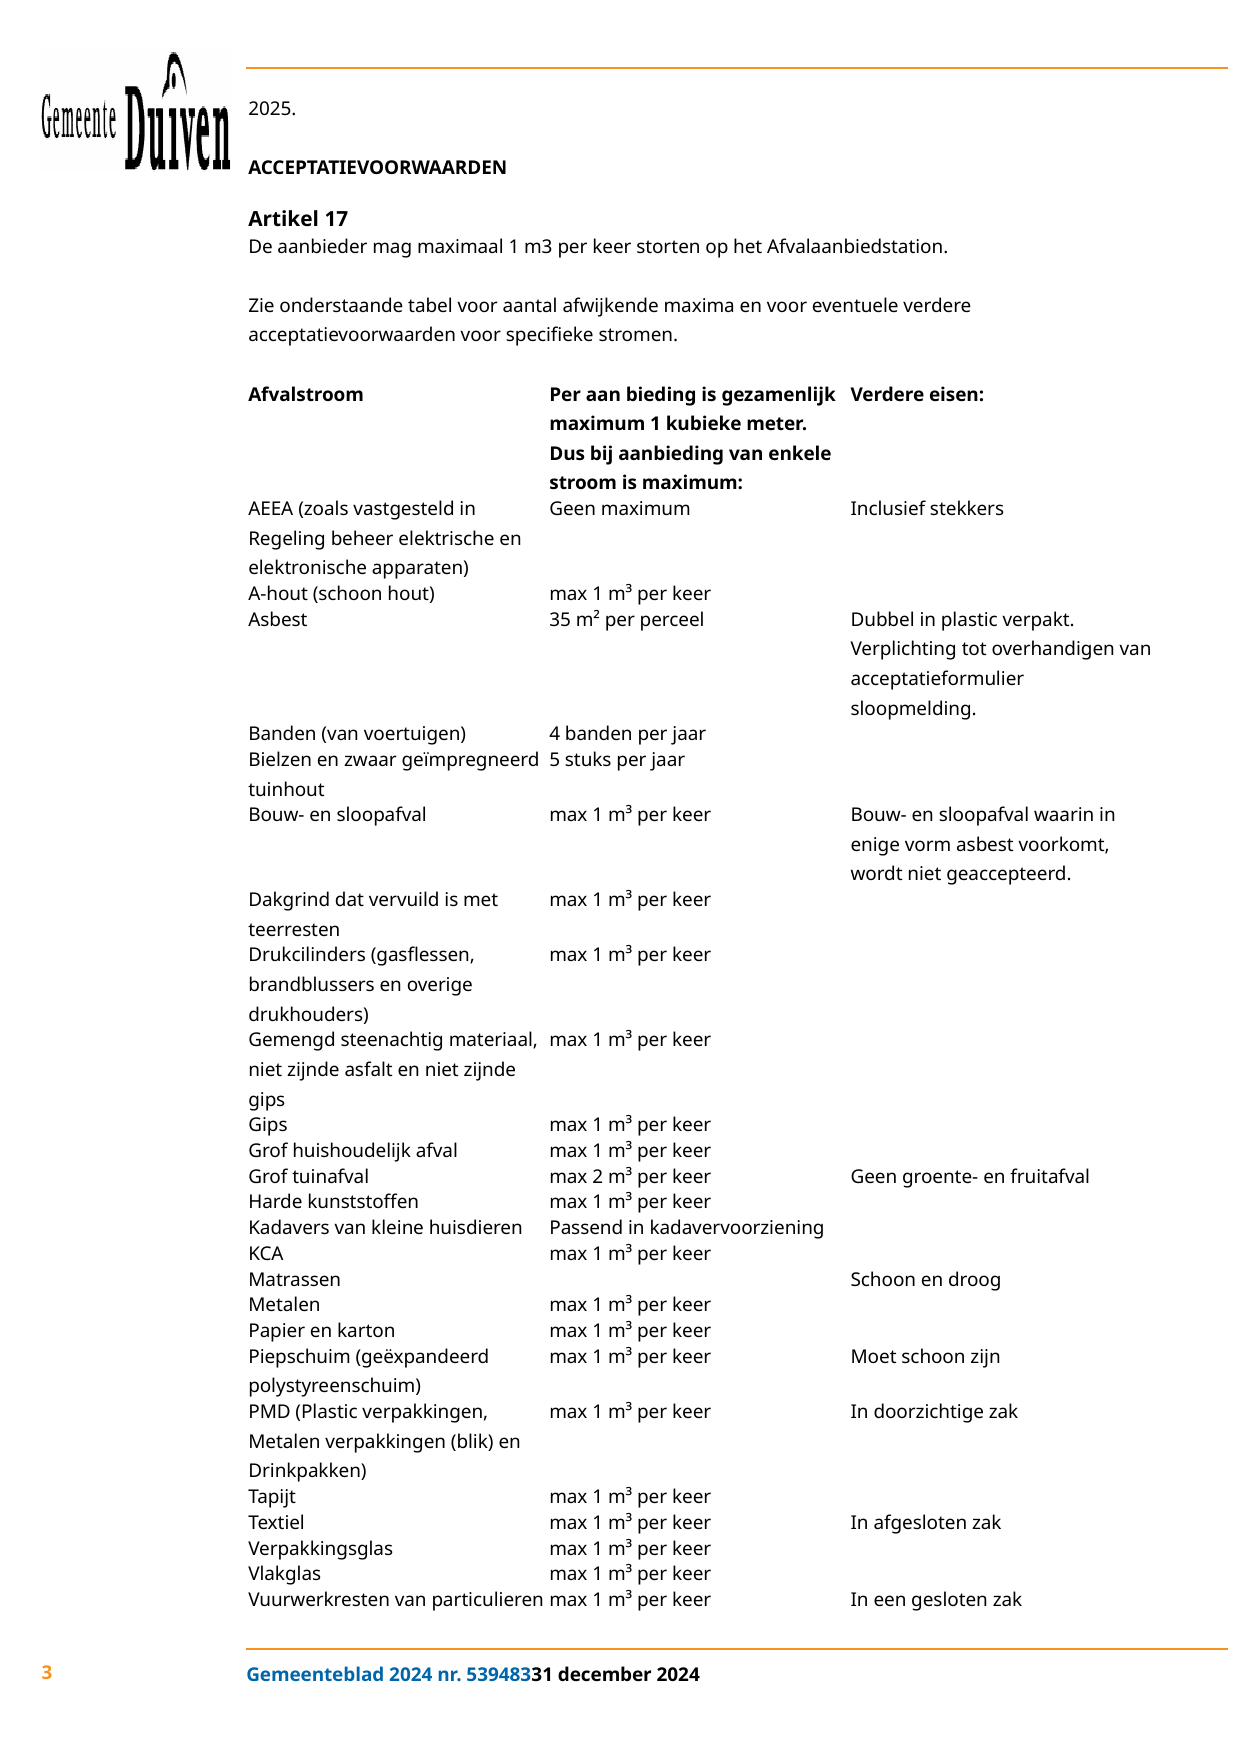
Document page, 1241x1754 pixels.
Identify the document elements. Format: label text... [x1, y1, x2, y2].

table_cell Grof huishoudelijk afval [248, 1137, 549, 1163]
table_cell [850, 1535, 1152, 1560]
table_cell max 1 m³ per keer [549, 1483, 850, 1509]
table_cell Geen groente- en fruitafval [850, 1163, 1152, 1189]
table_cell [850, 1214, 1152, 1240]
table_cell Harde kunststoffen [248, 1189, 549, 1214]
table_cell max 1 m³ per keer [549, 1317, 850, 1343]
table_cell 4 banden per jaar [549, 720, 850, 746]
table_cell Textiel [248, 1509, 549, 1535]
table_cell KCA [248, 1240, 549, 1266]
table_cell max 1 m³ per keer [549, 942, 850, 1027]
table_header Verdere eisen: [850, 381, 1152, 495]
table_cell [850, 942, 1152, 1027]
table_cell [850, 720, 1152, 746]
table_cell [850, 1317, 1152, 1343]
text De aanbieder mag maximaal 1 m3 per keer storten op het Afvalaanbiedstation. [248, 233, 1152, 258]
table_cell Verpakkingsglas [248, 1535, 549, 1560]
table_cell 5 stuks per jaar [549, 746, 850, 801]
table_cell max 1 m³ per keer [549, 1292, 850, 1317]
table_cell Asbest [248, 606, 549, 720]
table_cell max 1 m³ per keer [549, 801, 850, 886]
table_cell Geen maximum [549, 495, 850, 580]
table_cell [850, 1189, 1152, 1214]
table_cell Banden (van voertuigen) [248, 720, 549, 746]
table_cell max 1 m³ per keer [549, 1137, 850, 1163]
table_cell max 1 m³ per keer [549, 1509, 850, 1535]
table_cell Vlakglas [248, 1560, 549, 1586]
table_cell Metalen [248, 1292, 549, 1317]
table_cell [850, 746, 1152, 801]
text Artikel 17 [248, 204, 1152, 233]
table_cell Drukcilinders (gasflessen, brandblussers en overige drukhouders) [248, 942, 549, 1027]
table_cell [850, 1240, 1152, 1266]
table_cell [549, 1266, 850, 1292]
table_cell Passend in kadavervoorziening [549, 1214, 850, 1240]
table_cell Tapijt [248, 1483, 549, 1509]
table_cell 35 m² per perceel [549, 606, 850, 720]
table_cell [850, 580, 1152, 606]
text 2025. [248, 95, 1152, 121]
table_cell max 1 m³ per keer [549, 886, 850, 942]
table_cell Papier en karton [248, 1317, 549, 1343]
table_header Per aan bieding is gezamenlijk maximum 1 kubieke meter. Dus bij aanbieding van enkele stroom is maximum: [549, 381, 850, 495]
table_cell Dubbel in plastic verpakt. Verplichting tot overhandigen van acceptatieformulier sloopmelding. [850, 606, 1152, 720]
table_cell max 1 m³ per keer [549, 580, 850, 606]
table_cell [850, 1560, 1152, 1586]
table_cell Schoon en droog [850, 1266, 1152, 1292]
table_cell Bielzen en zwaar geïmpregneerd tuinhout [248, 746, 549, 801]
table_cell max 1 m³ per keer [549, 1586, 850, 1612]
text Zie onderstaande tabel voor aantal afwijkende maxima en voor eventuele verdere acceptatievoorwaarden voor specifieke stromen. [248, 292, 1152, 347]
table_cell Moet schoon zijn [850, 1343, 1152, 1398]
picture [41, 47, 231, 172]
table_cell Grof tuinafval [248, 1163, 549, 1189]
table_cell [850, 1483, 1152, 1509]
table_cell [850, 1027, 1152, 1111]
table_cell AEEA (zoals vastgesteld in Regeling beheer elektrische en elektronische apparaten) [248, 495, 549, 580]
table_cell max 1 m³ per keer [549, 1240, 850, 1266]
table_cell [850, 1111, 1152, 1137]
table_cell max 1 m³ per keer [549, 1027, 850, 1111]
table_cell In doorzichtige zak [850, 1398, 1152, 1483]
table_cell max 1 m³ per keer [549, 1189, 850, 1214]
table_cell max 1 m³ per keer [549, 1560, 850, 1586]
table_cell [850, 1137, 1152, 1163]
table_cell max 1 m³ per keer [549, 1111, 850, 1137]
table_header Afvalstroom [248, 381, 549, 495]
table_cell max 1 m³ per keer [549, 1535, 850, 1560]
table_cell max 1 m³ per keer [549, 1398, 850, 1483]
table_cell max 2 m³ per keer [549, 1163, 850, 1189]
text ACCEPTATIEVOORWAARDEN [248, 154, 1152, 180]
table_cell Kadavers van kleine huisdieren [248, 1214, 549, 1240]
table_cell max 1 m³ per keer [549, 1343, 850, 1398]
table_cell Inclusief stekkers [850, 495, 1152, 580]
table_cell Bouw- en sloopafval [248, 801, 549, 886]
table_cell [850, 886, 1152, 942]
table_cell PMD (Plastic verpakkingen, Metalen verpakkingen (blik) en Drinkpakken) [248, 1398, 549, 1483]
table_cell Bouw- en sloopafval waarin in enige vorm asbest voorkomt, wordt niet geaccepteerd. [850, 801, 1152, 886]
table_cell Gemengd steenachtig materiaal, niet zijnde asfalt en niet zijnde gips [248, 1027, 549, 1111]
table_cell Matrassen [248, 1266, 549, 1292]
table_cell Piepschuim (geëxpandeerd polystyreenschuim) [248, 1343, 549, 1398]
table_cell Vuurwerkresten van particulieren [248, 1586, 549, 1612]
table_cell Dakgrind dat vervuild is met teerresten [248, 886, 549, 942]
table_cell [850, 1292, 1152, 1317]
table_cell Gips [248, 1111, 549, 1137]
table_cell A-hout (schoon hout) [248, 580, 549, 606]
table_cell In afgesloten zak [850, 1509, 1152, 1535]
table_cell In een gesloten zak [850, 1586, 1152, 1612]
